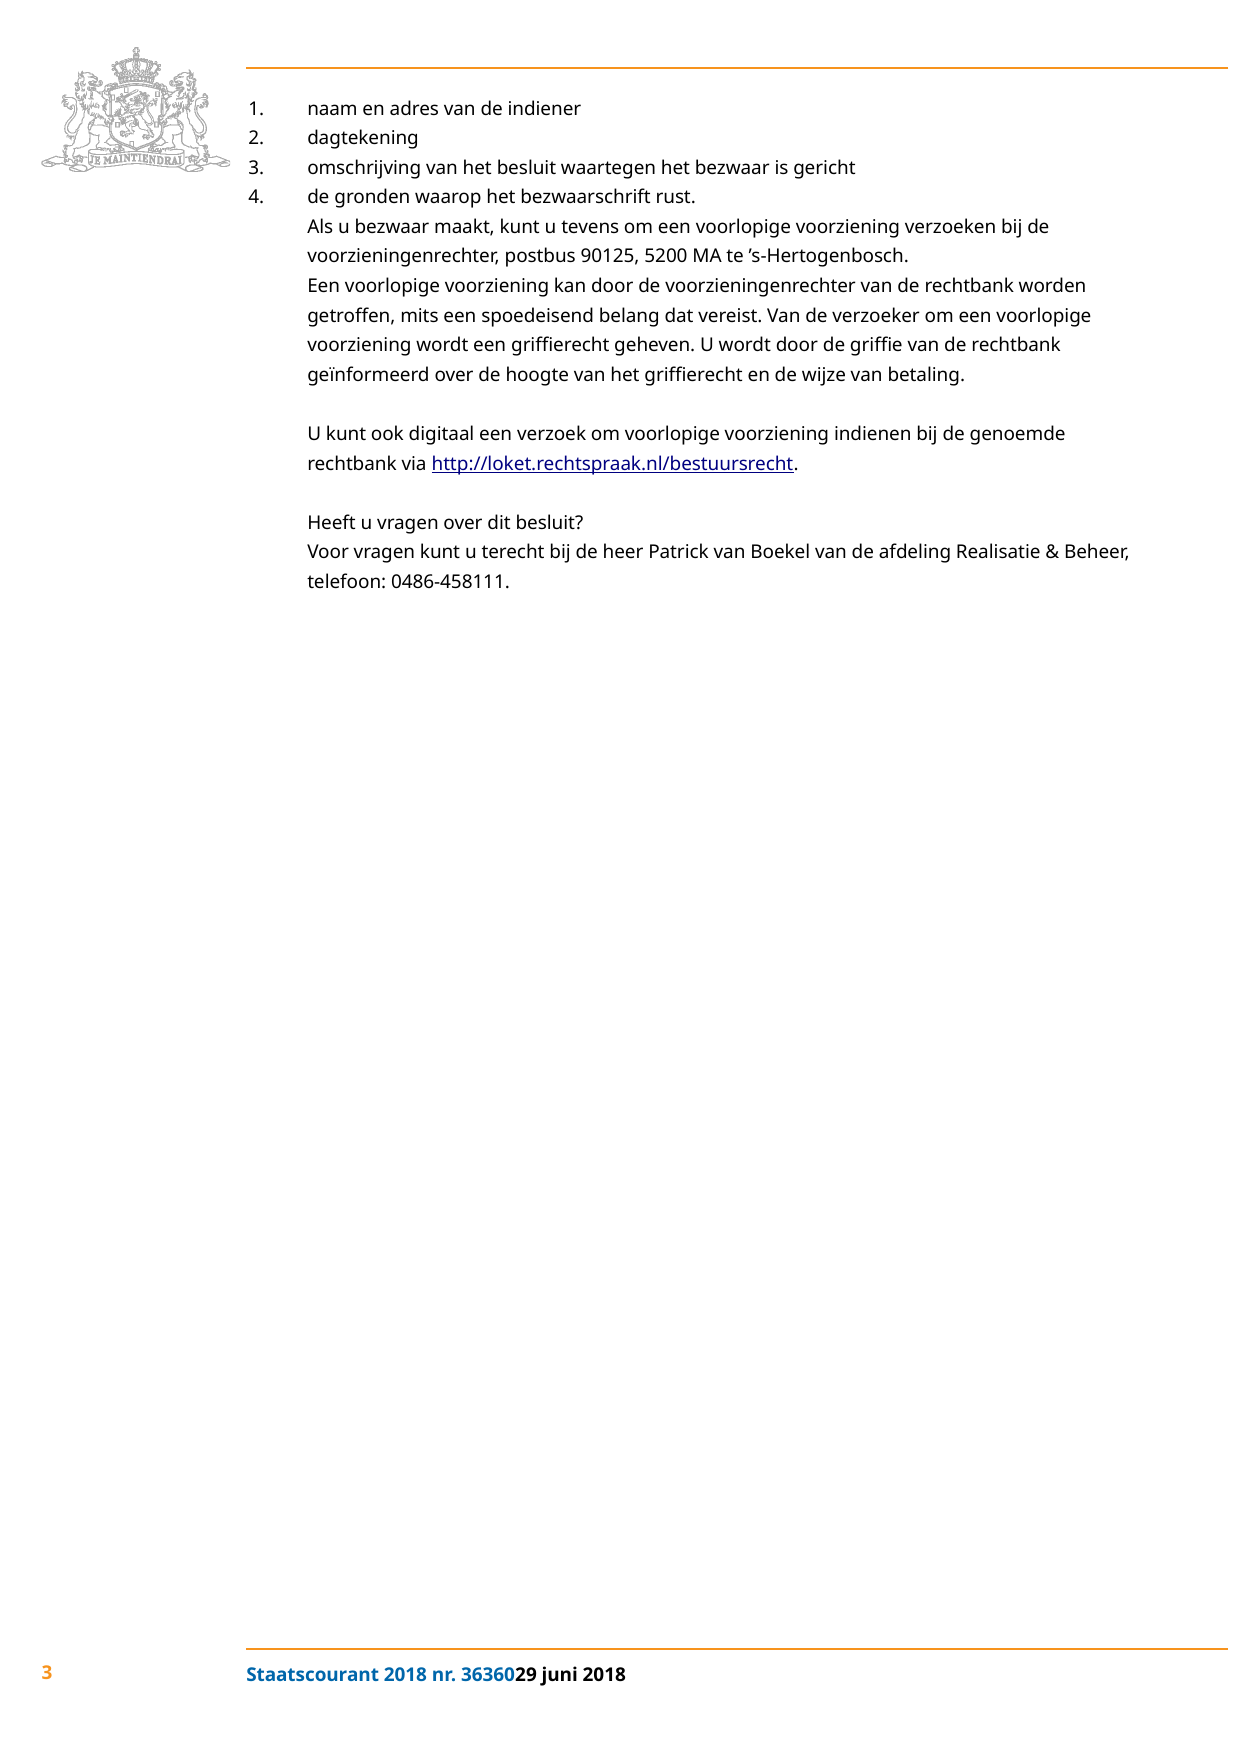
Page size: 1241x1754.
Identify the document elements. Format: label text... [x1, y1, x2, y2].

list de gronden waarop het bezwaarschrift rust. [248, 183, 1152, 209]
list Heeft u vragen over dit besluit? [248, 509, 1152, 535]
list omschrijving van het besluit waartegen het bezwaar is gericht [248, 154, 1152, 180]
list naam en adres van de indiener [248, 95, 1152, 121]
list Een voorlopige voorziening kan door de voorzieningenrechter van de rechtbank worden getroffen, mits een spoedeisend belang dat vereist. Van de verzoeker om een voorlopige voorziening wordt een griffierecht geheven. U wordt door de griffie van de rechtbank geïnformeerd over de hoogte van het griffierecht en de wijze van betaling. [248, 272, 1152, 387]
list U kunt ook digitaal een verzoek om voorlopige voorziening indienen bij de genoemde rechtbank via http://loket.rechtspraak.nl/bestuursrecht. [248, 420, 1152, 476]
picture [41, 47, 231, 172]
list Als u bezwaar maakt, kunt u tevens om een voorlopige voorziening verzoeken bij de voorzieningenrechter, postbus 90125, 5200 MA te ’s-Hertogenbosch. [248, 213, 1152, 268]
list dagtekening [248, 124, 1152, 150]
list Voor vragen kunt u terecht bij de heer Patrick van Boekel van de afdeling Realisatie & Beheer, telefoon: 0486-458111. [248, 538, 1152, 594]
